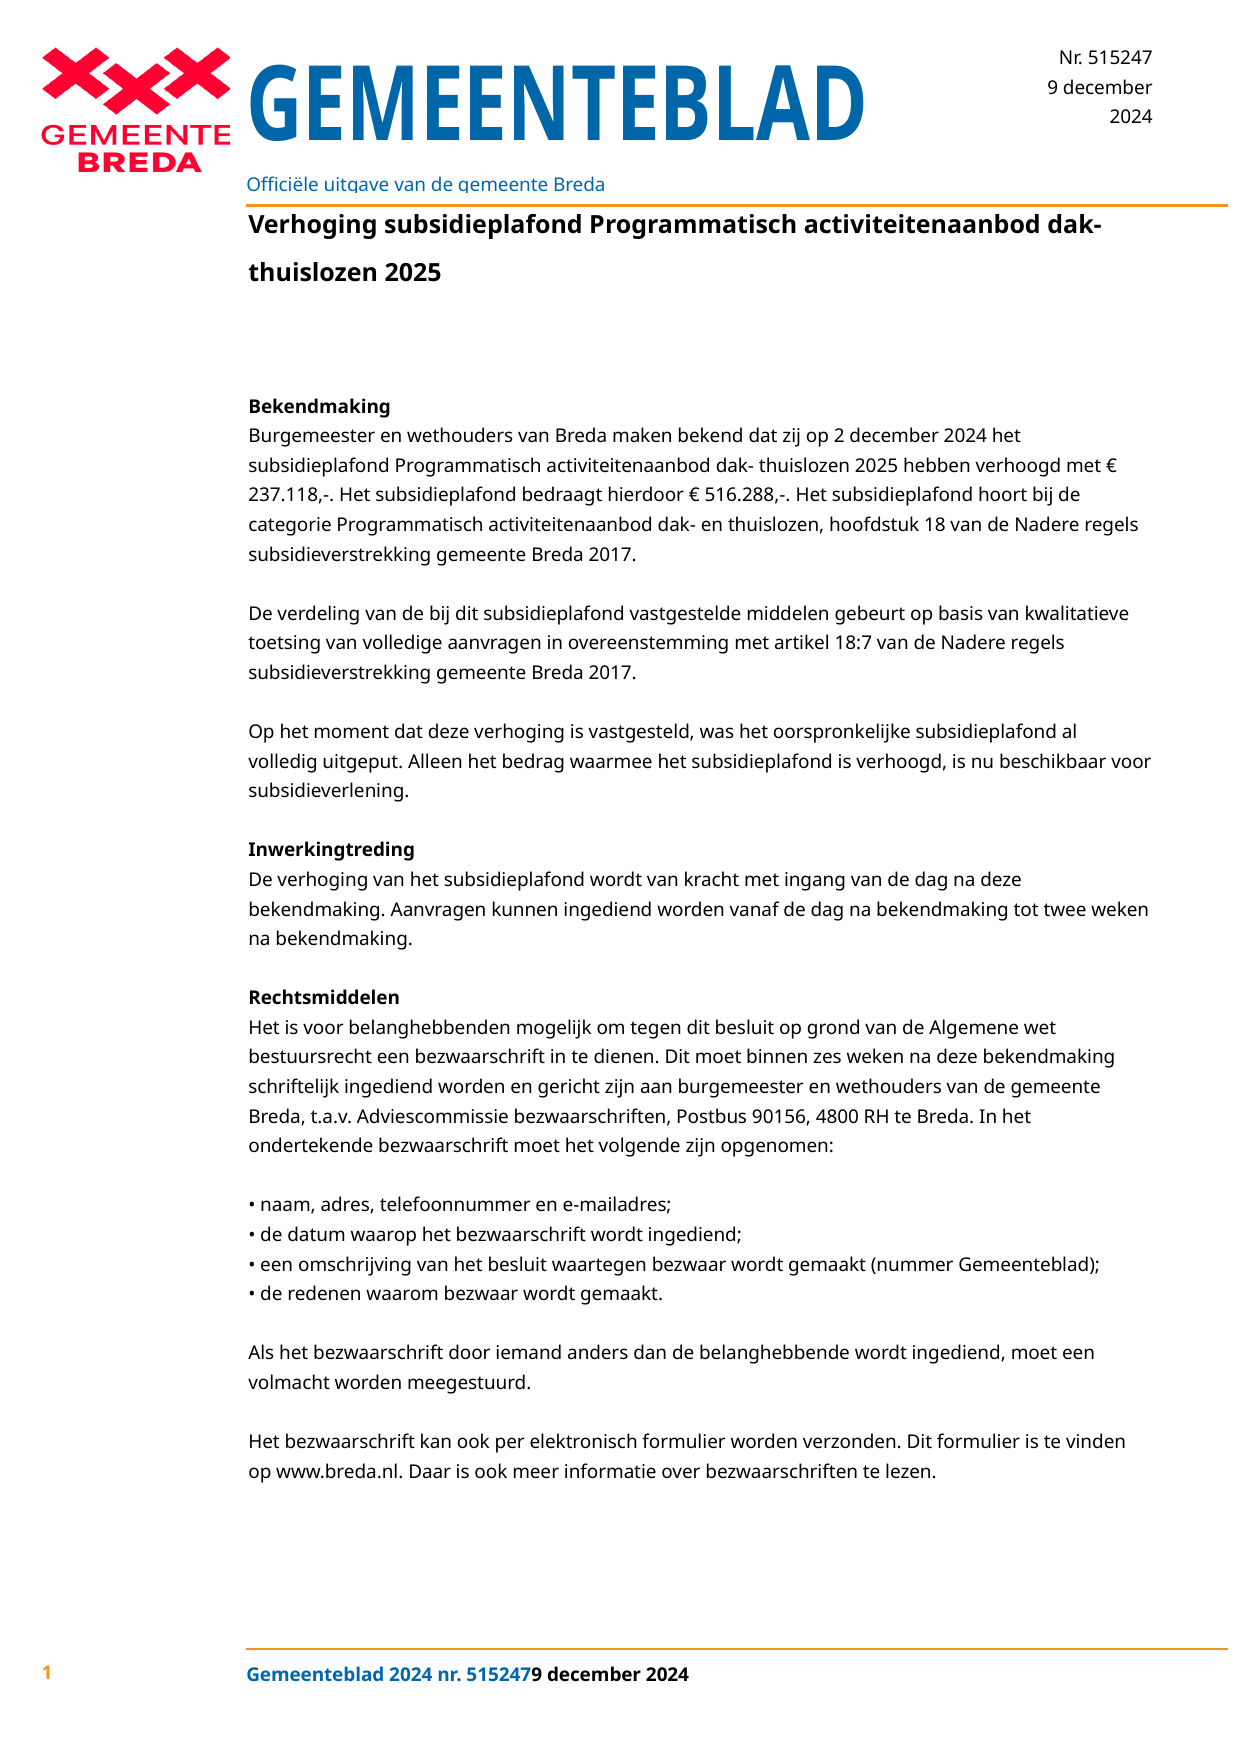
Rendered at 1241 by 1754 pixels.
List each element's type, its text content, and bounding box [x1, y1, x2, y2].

text Bekendmaking [248, 393, 1152, 419]
text Op het moment dat deze verhoging is vastgesteld, was het oorspronkelijke subsidieplafond al volledig uitgeput. Alleen het bedrag waarmee het subsidieplafond is verhoogd, is nu beschikbaar voor subsidieverlening. [248, 718, 1152, 803]
text De verhoging van het subsidieplafond wordt van kracht met ingang van de dag na deze bekendmaking. Aanvragen kunnen ingediend worden vanaf de dag na bekendmaking tot twee weken na bekendmaking. [248, 866, 1152, 951]
text Het bezwaarschrift kan ook per elektronisch formulier worden verzonden. Dit formulier is te vinden op www.breda.nl. Daar is ook meer informatie over bezwaarschriften te lezen. [248, 1428, 1152, 1484]
picture [41, 47, 231, 172]
text Het is voor belanghebbenden mogelijk om tegen dit besluit op grond van de Algemene wet bestuursrecht een bezwaarschrift in te dienen. Dit moet binnen zes weken na deze bekendmaking schriftelijk ingediend worden en gericht zijn aan burgemeester en wethouders van de gemeente Breda, t.a.v. Adviescommissie bezwaarschriften, Postbus 90156, 4800 RH te Breda. In het ondertekende bezwaarschrift moet het volgende zijn opgenomen: [248, 1014, 1152, 1158]
text Burgemeester en wethouders van Breda maken bekend dat zij op 2 december 2024 het subsidieplafond Programmatisch activiteitenaanbod dak- thuislozen 2025 hebben verhoogd met € 237.118,-. Het subsidieplafond bedraagt hierdoor € 516.288,-. Het subsidieplafond hoort bij de categorie Programmatisch activiteitenaanbod dak- en thuislozen, hoofdstuk 18 van de Nadere regels subsidieverstrekking gemeente Breda 2017. [248, 422, 1152, 567]
text De verdeling van de bij dit subsidieplafond vastgestelde middelen gebeurt op basis van kwalitatieve toetsing van volledige aanvragen in overeenstemming met artikel 18:7 van de Nadere regels subsidieverstrekking gemeente Breda 2017. [248, 600, 1152, 685]
text Als het bezwaarschrift door iemand anders dan de belanghebbende wordt ingediend, moet een volmacht worden meegestuurd. [248, 1339, 1152, 1395]
text Rechtsmiddelen [248, 984, 1152, 1010]
text • de redenen waarom bezwaar wordt gemaakt. [248, 1280, 1152, 1306]
text • een omschrijving van het besluit waartegen bezwaar wordt gemaakt (nummer Gemeenteblad); [248, 1251, 1152, 1277]
text • de datum waarop het bezwaarschrift wordt ingediend; [248, 1221, 1152, 1247]
text Inwerkingtreding [248, 837, 1152, 862]
text Verhoging subsidieplafond Programmatisch activiteitenaanbod dak- thuislozen 2025 [248, 207, 1152, 288]
text • naam, adres, telefoonnummer en e-mailadres; [248, 1192, 1152, 1217]
